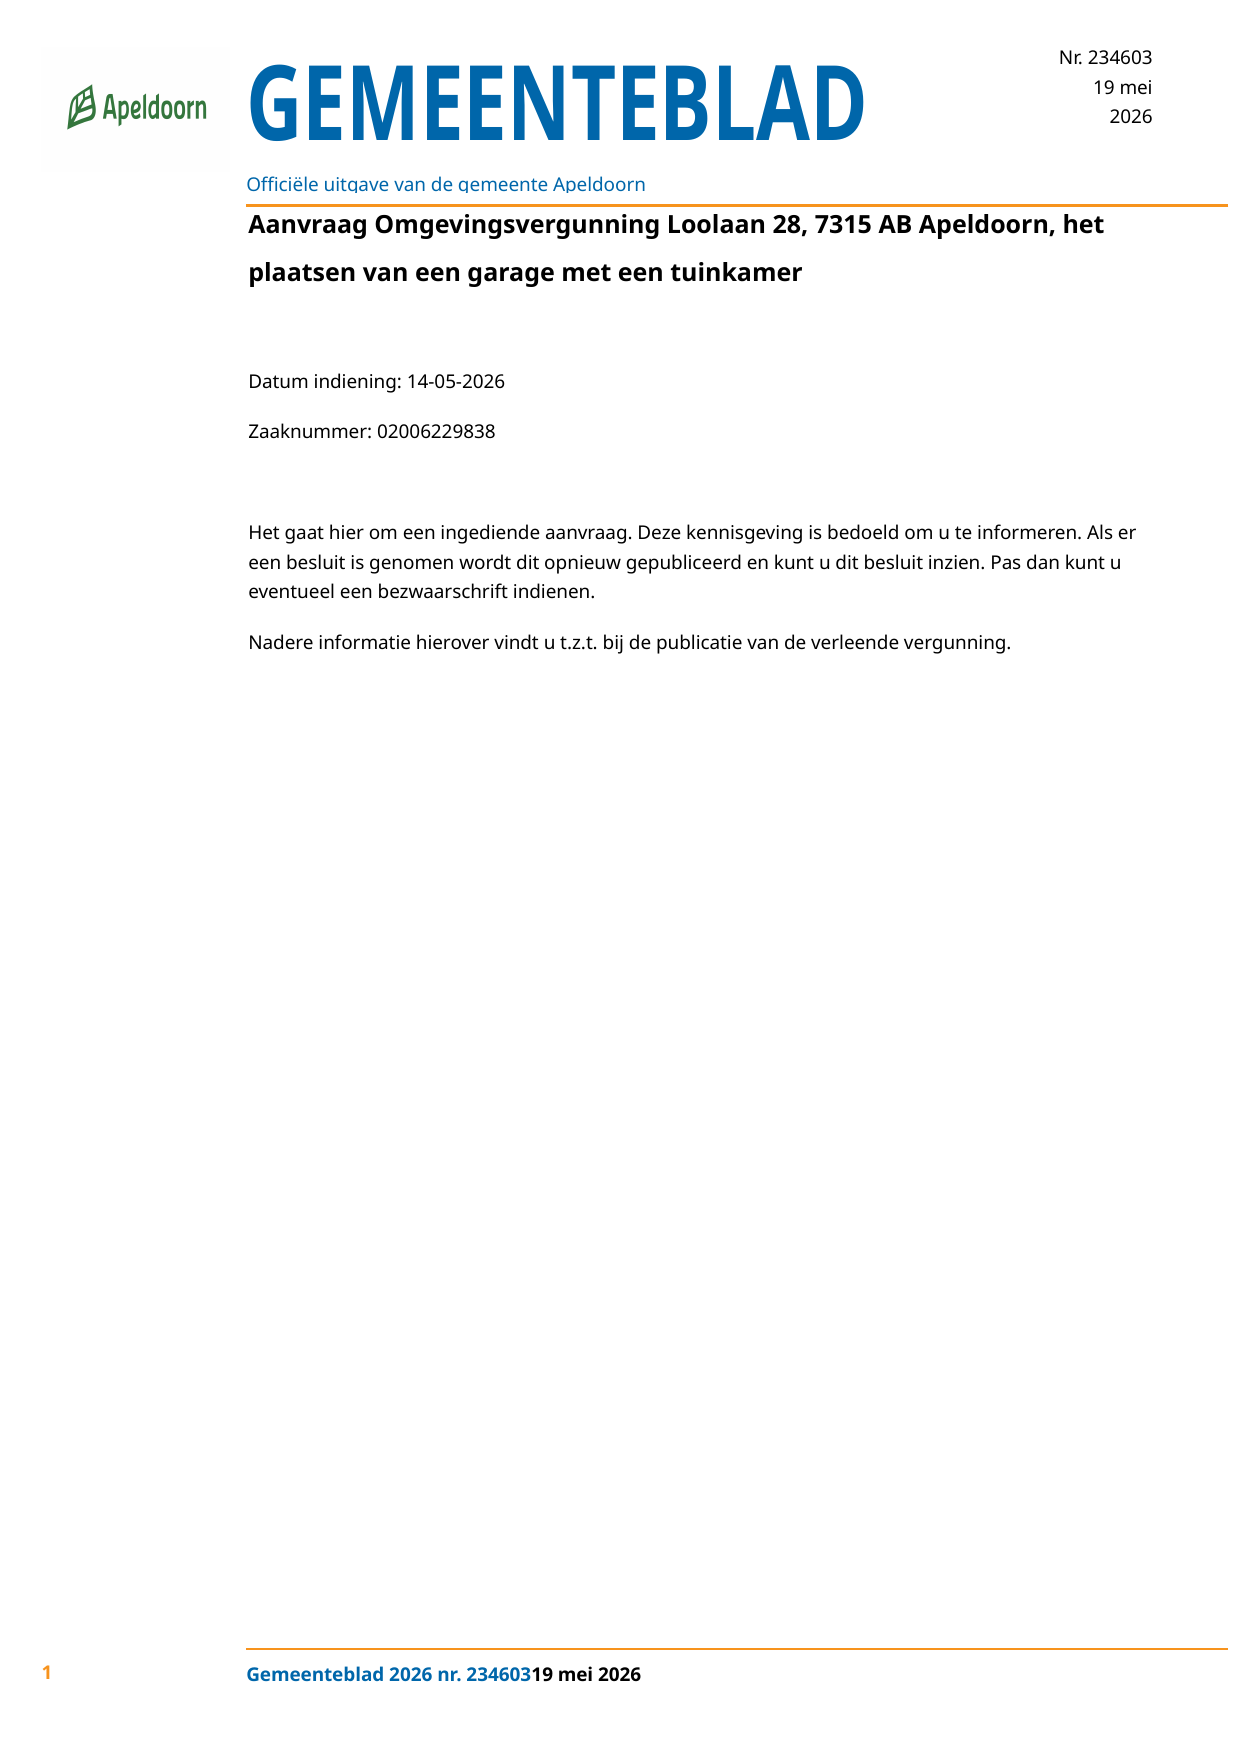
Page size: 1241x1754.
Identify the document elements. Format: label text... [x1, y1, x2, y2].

text Het gaat hier om een ingediende aanvraag. Deze kennisgeving is bedoeld om u te informeren. Als er een besluit is genomen wordt dit opnieuw gepubliceerd en kunt u dit besluit inzien. Pas dan kunt u eventueel een bezwaarschrift indienen. [248, 519, 1152, 604]
text Datum indiening: 14-05-2026 [248, 368, 1152, 394]
picture [41, 47, 231, 172]
text Zaaknummer: 02006229838 [248, 419, 1152, 444]
text Aanvraag Omgevingsvergunning Loolaan 28, 7315 AB Apeldoorn, het plaatsen van een garage met een tuinkamer [248, 207, 1152, 288]
text Nadere informatie hierover vindt u t.z.t. bij de publicatie van de verleende vergunning. [248, 629, 1152, 655]
